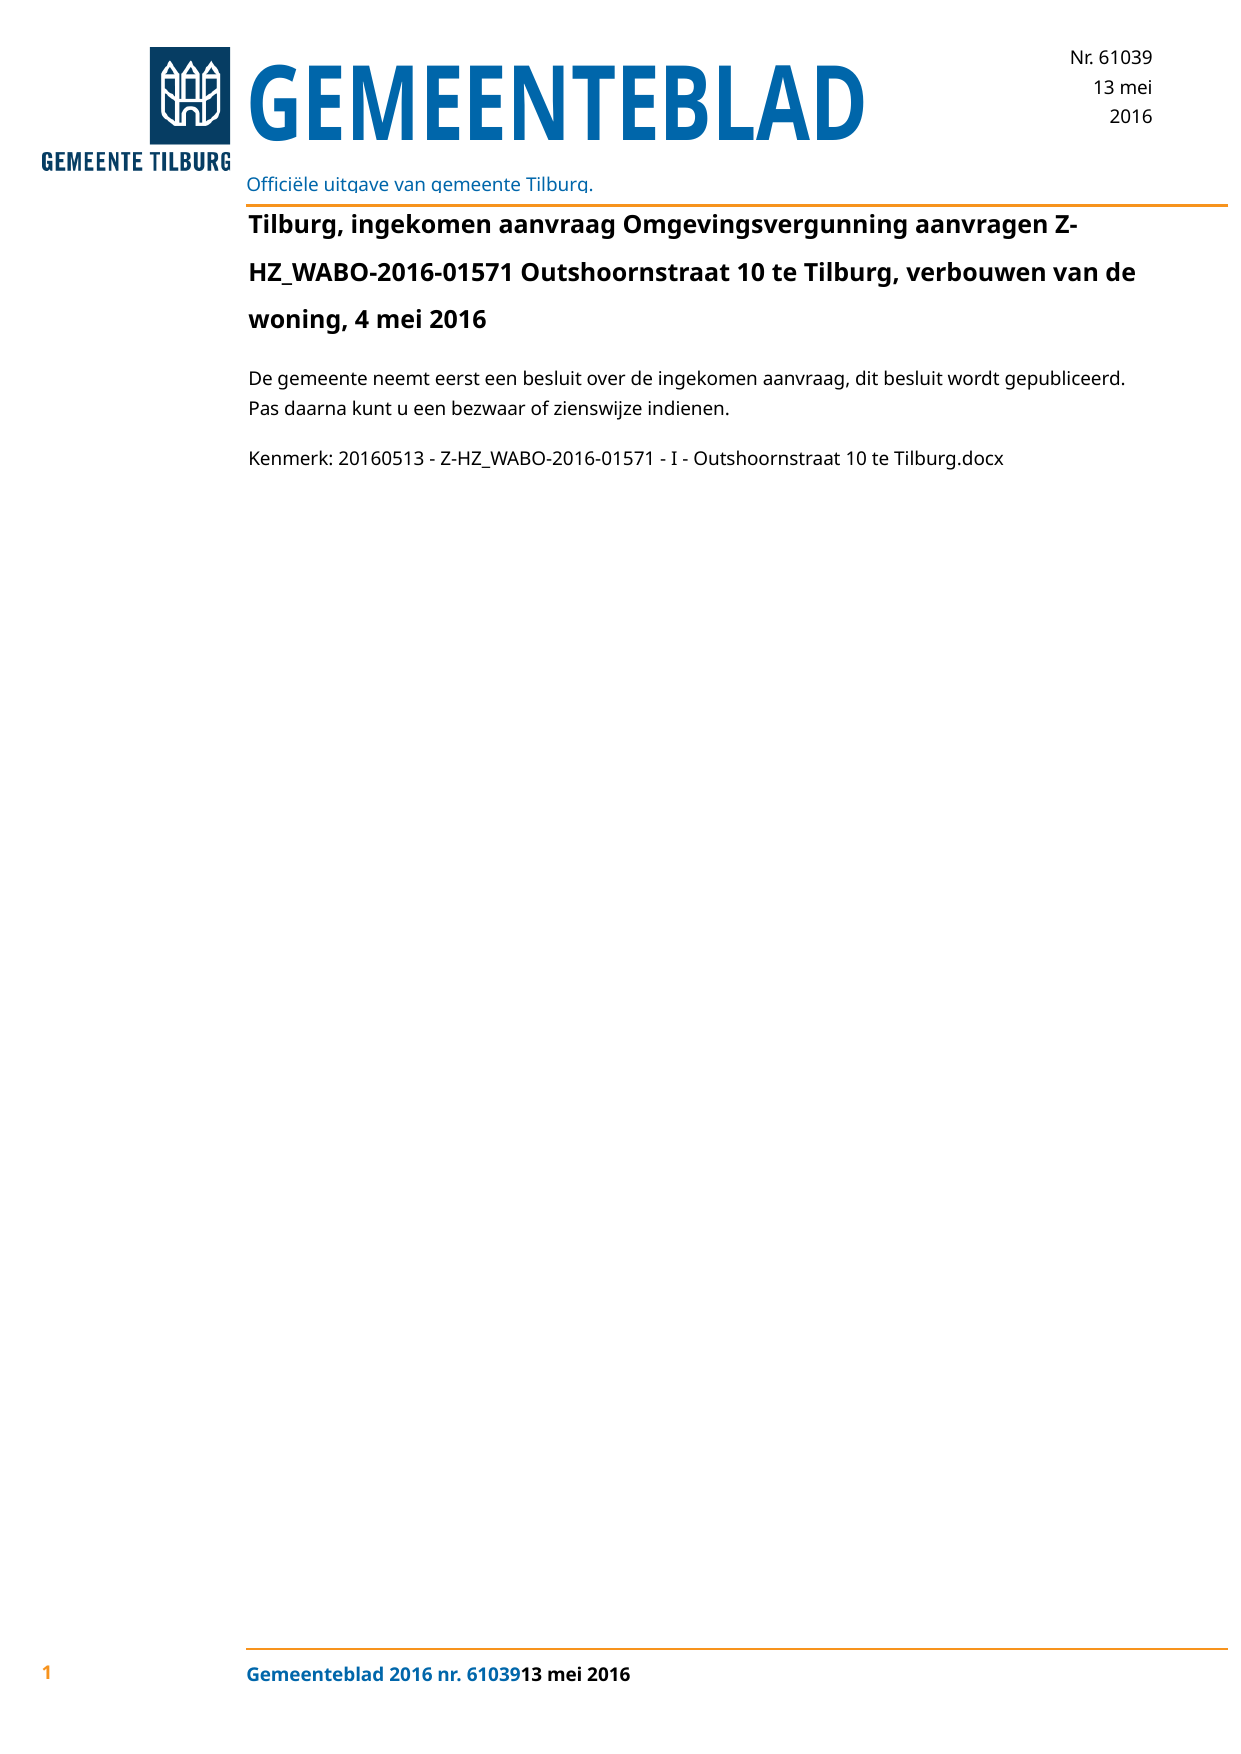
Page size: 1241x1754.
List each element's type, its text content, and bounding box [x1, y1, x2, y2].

text Tilburg, ingekomen aanvraag Omgevingsvergunning aanvragen Z-HZ_WABO-2016-01571 Outshoornstraat 10 te Tilburg, verbouwen van de woning, 4 mei 2016 [248, 207, 1152, 336]
text Kenmerk: 20160513 - Z-HZ_WABO-2016-01571 - I - Outshoornstraat 10 te Tilburg.docx [248, 446, 1152, 471]
picture [41, 47, 231, 172]
text De gemeente neemt eerst een besluit over de ingekomen aanvraag, dit besluit wordt gepubliceerd. Pas daarna kunt u een bezwaar of zienswijze indienen. [248, 366, 1152, 421]
